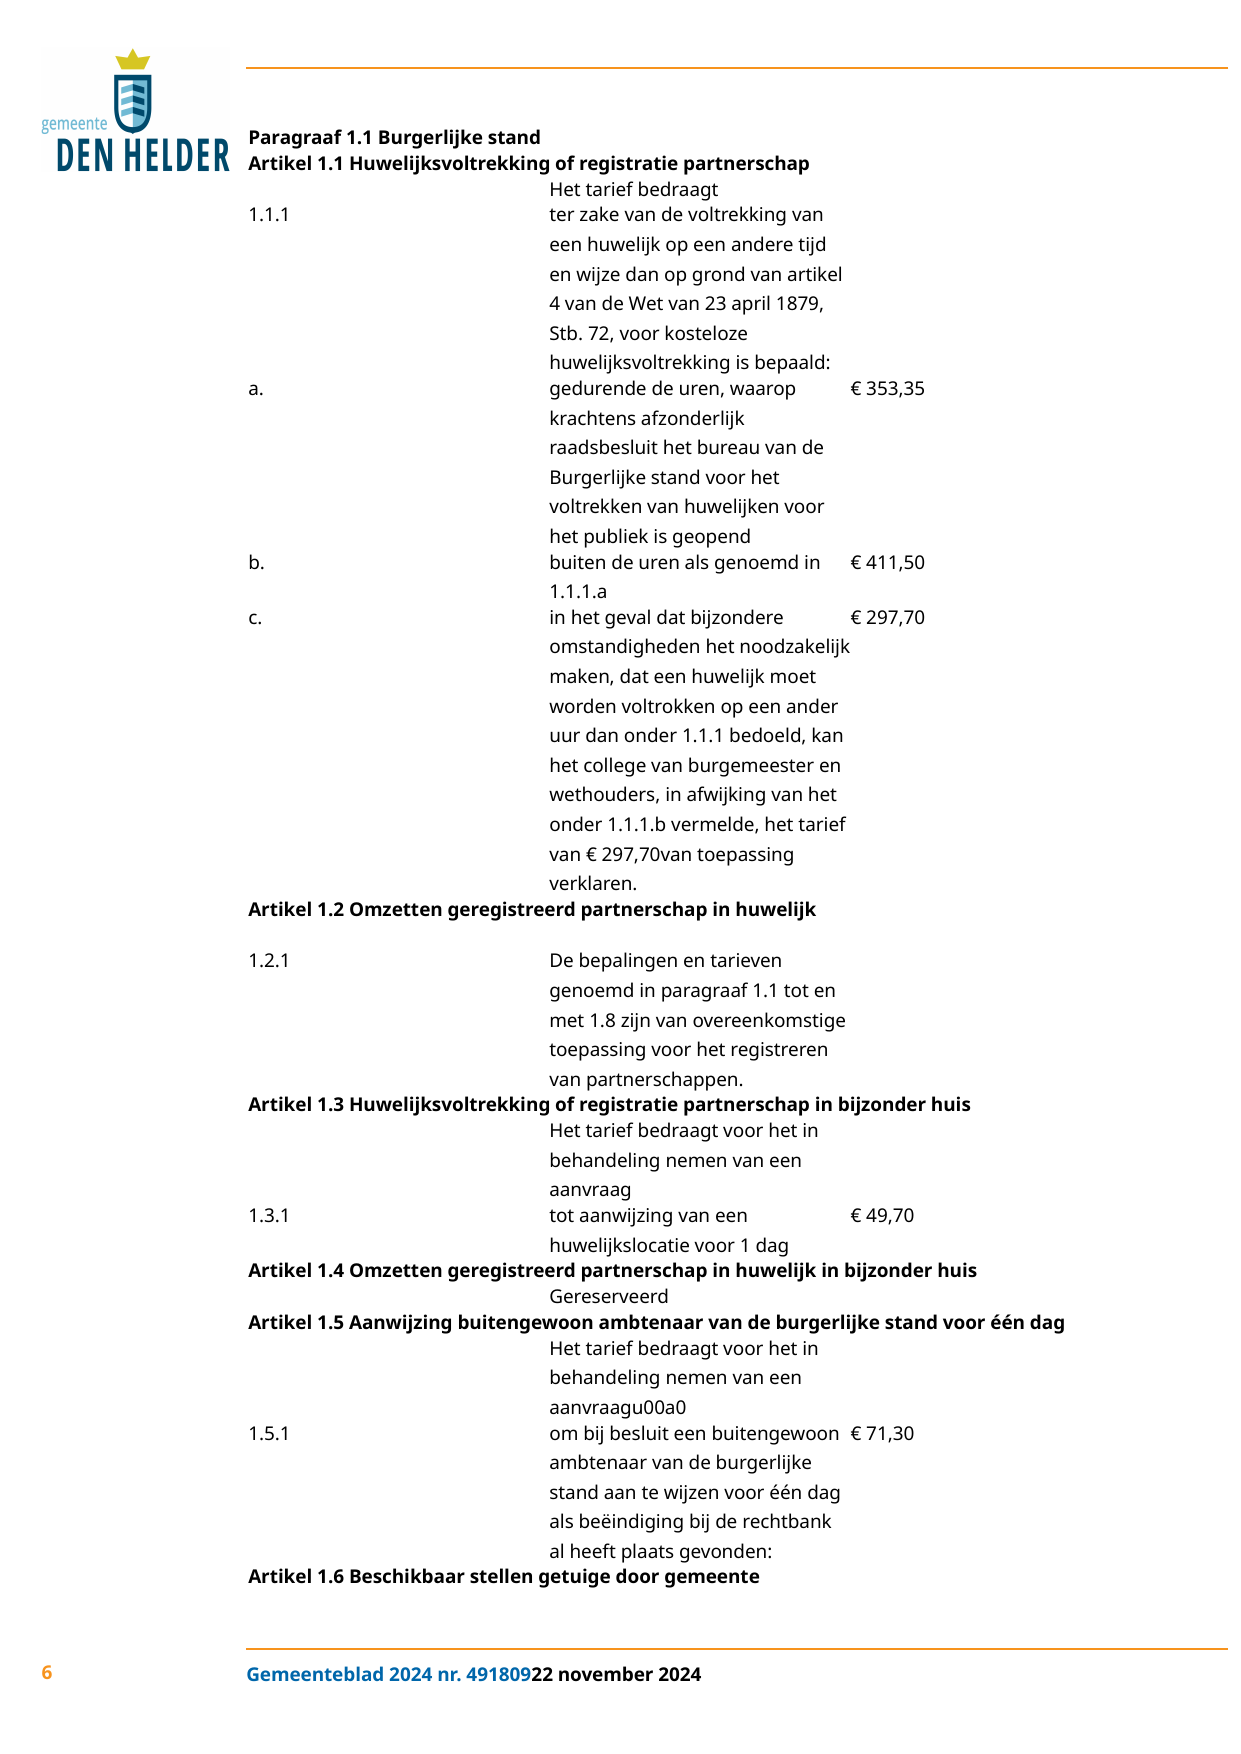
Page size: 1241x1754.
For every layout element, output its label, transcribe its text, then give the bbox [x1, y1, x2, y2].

table_cell Het tarief bedraagt [549, 176, 850, 202]
table_cell gedurende de uren, waarop krachtens afzonderlijk raadsbesluit het bureau van de Burgerlijke stand voor het voltrekken van huwelijken voor het publiek is geopend [549, 375, 850, 549]
table_cell € 71,30 [850, 1420, 1152, 1564]
table_cell buiten de uren als genoemd in 1.1.1.a [549, 549, 850, 604]
table_cell Artikel 1.6 Beschikbaar stellen getuige door gemeente [248, 1564, 1152, 1589]
picture [182, 144, 187, 165]
table_cell [248, 1118, 549, 1202]
table_cell Artikel 1.1 Huwelijksvoltrekking of registratie partnerschap [248, 150, 1152, 176]
table_cell Artikel 1.5 Aanwijzing buitengewoon ambtenaar van de burgerlijke stand voor één dag [248, 1309, 1152, 1335]
table_cell c. [248, 604, 549, 896]
table_cell € 353,35 [850, 375, 1152, 549]
table_cell [850, 948, 1152, 1092]
picture [100, 154, 106, 172]
table_cell € 411,50 [850, 549, 1152, 604]
picture [220, 160, 224, 172]
table_cell 1.1.1 [248, 202, 549, 375]
table_cell b. [248, 549, 549, 604]
table_cell om bij besluit een buitengewoon ambtenaar van de burgerlijke stand aan te wijzen voor één dag als beëindiging bij de rechtbank al heeft plaats gevonden: [549, 1420, 850, 1564]
table_cell De bepalingen en tarieven genoemd in paragraaf 1.1 tot en met 1.8 zijn van overeenkomstige toepassing voor het registreren van partnerschappen. [549, 948, 850, 1092]
table_cell tot aanwijzing van een huwelijkslocatie voor 1 dag [549, 1202, 850, 1258]
table_cell 1.2.1 [248, 948, 549, 1092]
table_cell Artikel 1.2 Omzetten geregistreerd partnerschap in huwelijk [248, 896, 1152, 922]
table_cell [248, 1283, 549, 1309]
table_cell ter zake van de voltrekking van een huwelijk op een andere tijd en wijze dan op grond van artikel 4 van de Wet van 23 april 1879, Stb. 72, voor kosteloze huwelijksvoltrekking is bepaald: [549, 202, 850, 375]
table_cell € 297,70 [850, 604, 1152, 896]
picture [130, 157, 135, 172]
table_cell [850, 1283, 1152, 1309]
table_cell in het geval dat bijzondere omstandigheden het noodzakelijk maken, dat een huwelijk moet worden voltrokken op een ander uur dan onder 1.1.1 bedoeld, kan het college van burgemeester en wethouders, in afwijking van het onder 1.1.1.b vermelde, het tarief van € 297,70van toepassing verklaren. [549, 604, 850, 896]
table_cell [850, 202, 1152, 375]
table_cell [850, 176, 1152, 202]
table_cell Artikel 1.3 Huwelijksvoltrekking of registratie partnerschap in bijzonder huis [248, 1092, 1152, 1117]
table_cell Het tarief bedraagt voor het in behandeling nemen van een aanvraagu00a0 [549, 1335, 850, 1420]
table_cell Artikel 1.4 Omzetten geregistreerd partnerschap in huwelijk in bijzonder huis [248, 1258, 1152, 1283]
table_cell Het tarief bedraagt voor het in behandeling nemen van een aanvraag [549, 1118, 850, 1202]
table_cell [850, 1118, 1152, 1202]
table_cell 1.3.1 [248, 1202, 549, 1258]
table_cell 1.5.1 [248, 1420, 549, 1564]
table_cell Paragraaf 1.1 Burgerlijke stand [248, 95, 1152, 150]
table_cell [549, 922, 850, 948]
table_cell [850, 922, 1152, 948]
table_cell [248, 922, 549, 948]
table_cell € 49,70 [850, 1202, 1152, 1258]
table_cell [850, 1335, 1152, 1420]
table_cell [248, 176, 549, 202]
table_cell [248, 1335, 549, 1420]
picture [41, 47, 231, 172]
table_cell Gereserveerd [549, 1283, 850, 1309]
table_cell a. [248, 375, 549, 549]
picture [63, 144, 68, 165]
